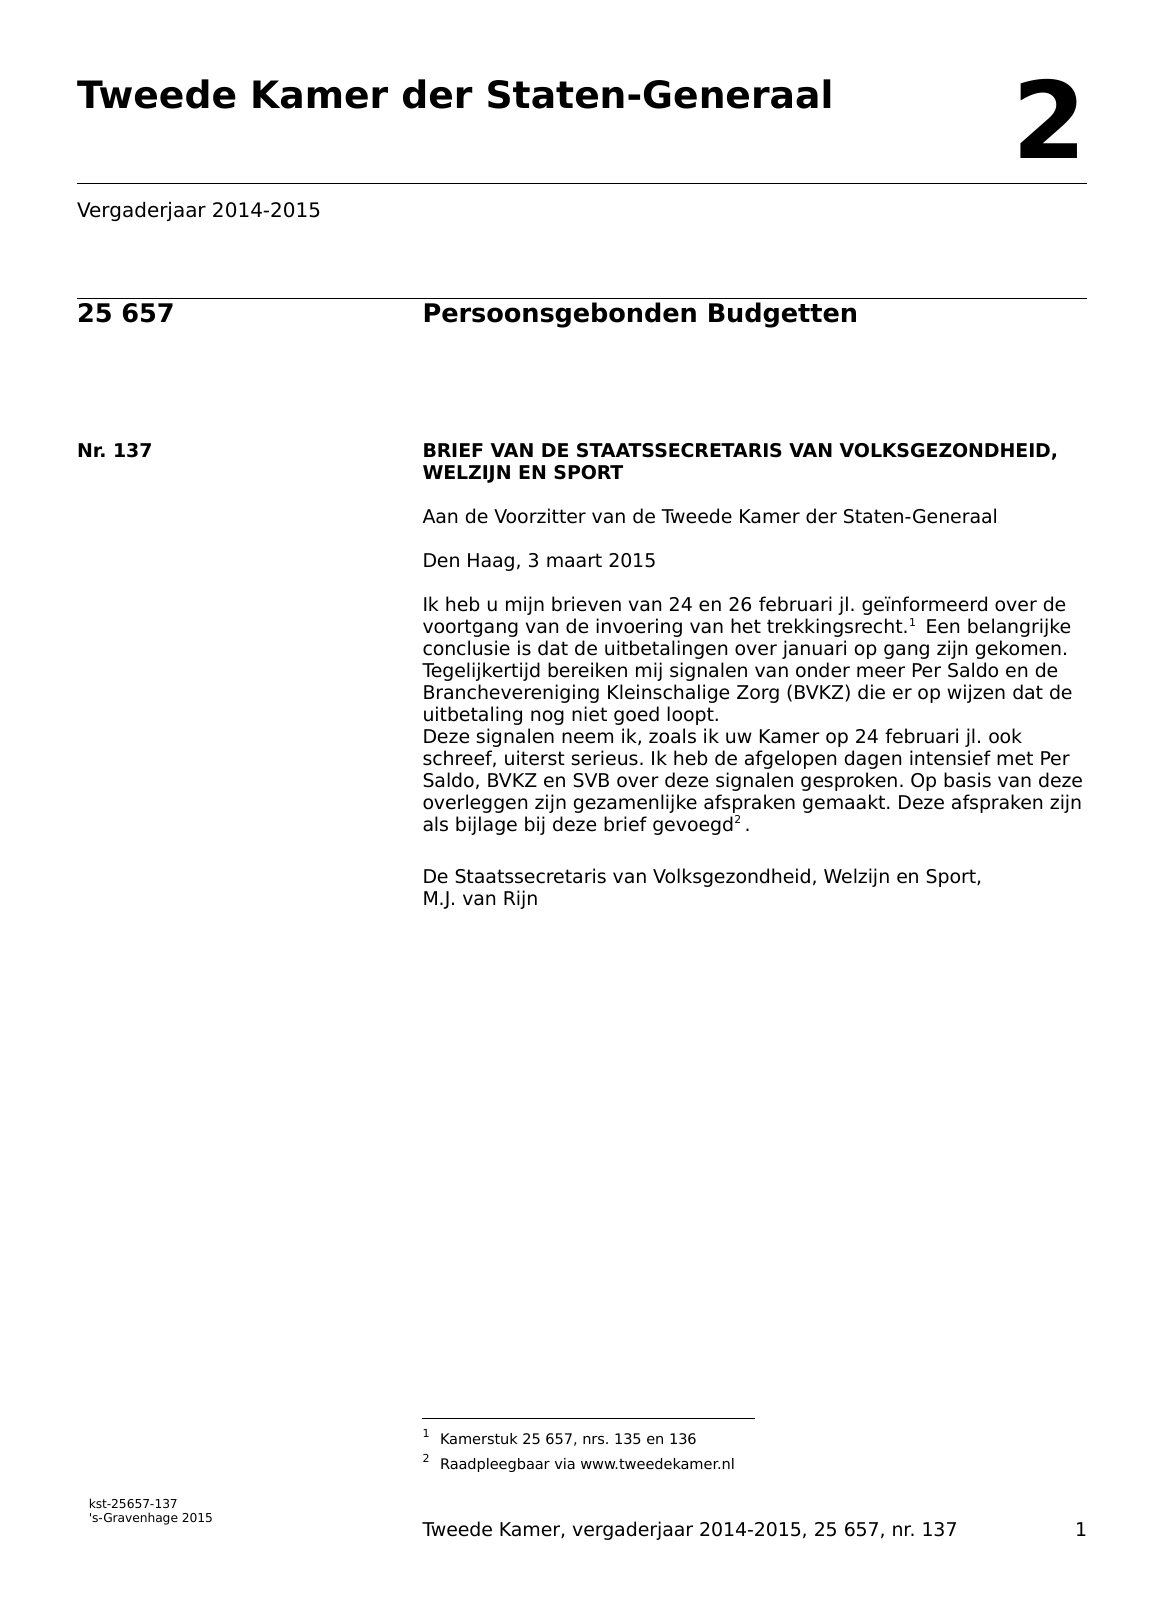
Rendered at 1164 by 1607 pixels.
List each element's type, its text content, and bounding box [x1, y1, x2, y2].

text De Staatssecretaris van Volksgezondheid, Welzijn en Sport, M.J. van Rijn [422, 866, 1087, 910]
text 's-Gravenhage 2015 [88, 1511, 323, 1525]
text Kamerstuk 25 657, nrs. 135 en 136 [422, 1427, 1087, 1449]
subtitle Nr. 137 BRIEF VAN DE STAATSSECRETARIS VAN VOLKSGEZONDHEID, WELZIJN EN SPORT [77, 440, 1087, 484]
table_header Tweede Kamer der Staten-Generaal [77, 59, 886, 183]
text Aan de Voorzitter van de Tweede Kamer der Staten-Generaal [422, 506, 1087, 528]
text Ik heb u mijn brieven van 24 en 26 februari jl. geïnformeerd over de voortgang van de invoering van het trekkingsrecht. Een belangrijke conclusie is dat de uitbetalingen over januari op gang zijn gekomen. Tegelijkertijd bereiken mij signalen van onder meer Per Saldo en de Branchevereniging Kleinschalige Zorg (BVKZ) die er op wijzen dat de uitbetaling nog niet goed loopt. [422, 594, 1087, 726]
subtitle 25 657 Persoonsgebonden Budgetten [77, 299, 1087, 329]
text Raadpleegbaar via www.tweedekamer.nl [422, 1452, 1087, 1474]
table_header 2 [886, 59, 1087, 183]
table_cell Vergaderjaar 2014-2015 [77, 184, 1087, 298]
text Den Haag, 3 maart 2015 [422, 550, 1087, 572]
text kst-25657-137 [88, 1497, 323, 1511]
text Deze signalen neem ik, zoals ik uw Kamer op 24 februari jl. ook schreef, uiterst serieus. Ik heb de afgelopen dagen intensief met Per Saldo, BVKZ en SVB over deze signalen gesproken. Op basis van deze overleggen zijn gezamenlijke afspraken gemaakt. Deze afspraken zijn als bijlage bij deze brief gevoegd. [422, 726, 1087, 836]
